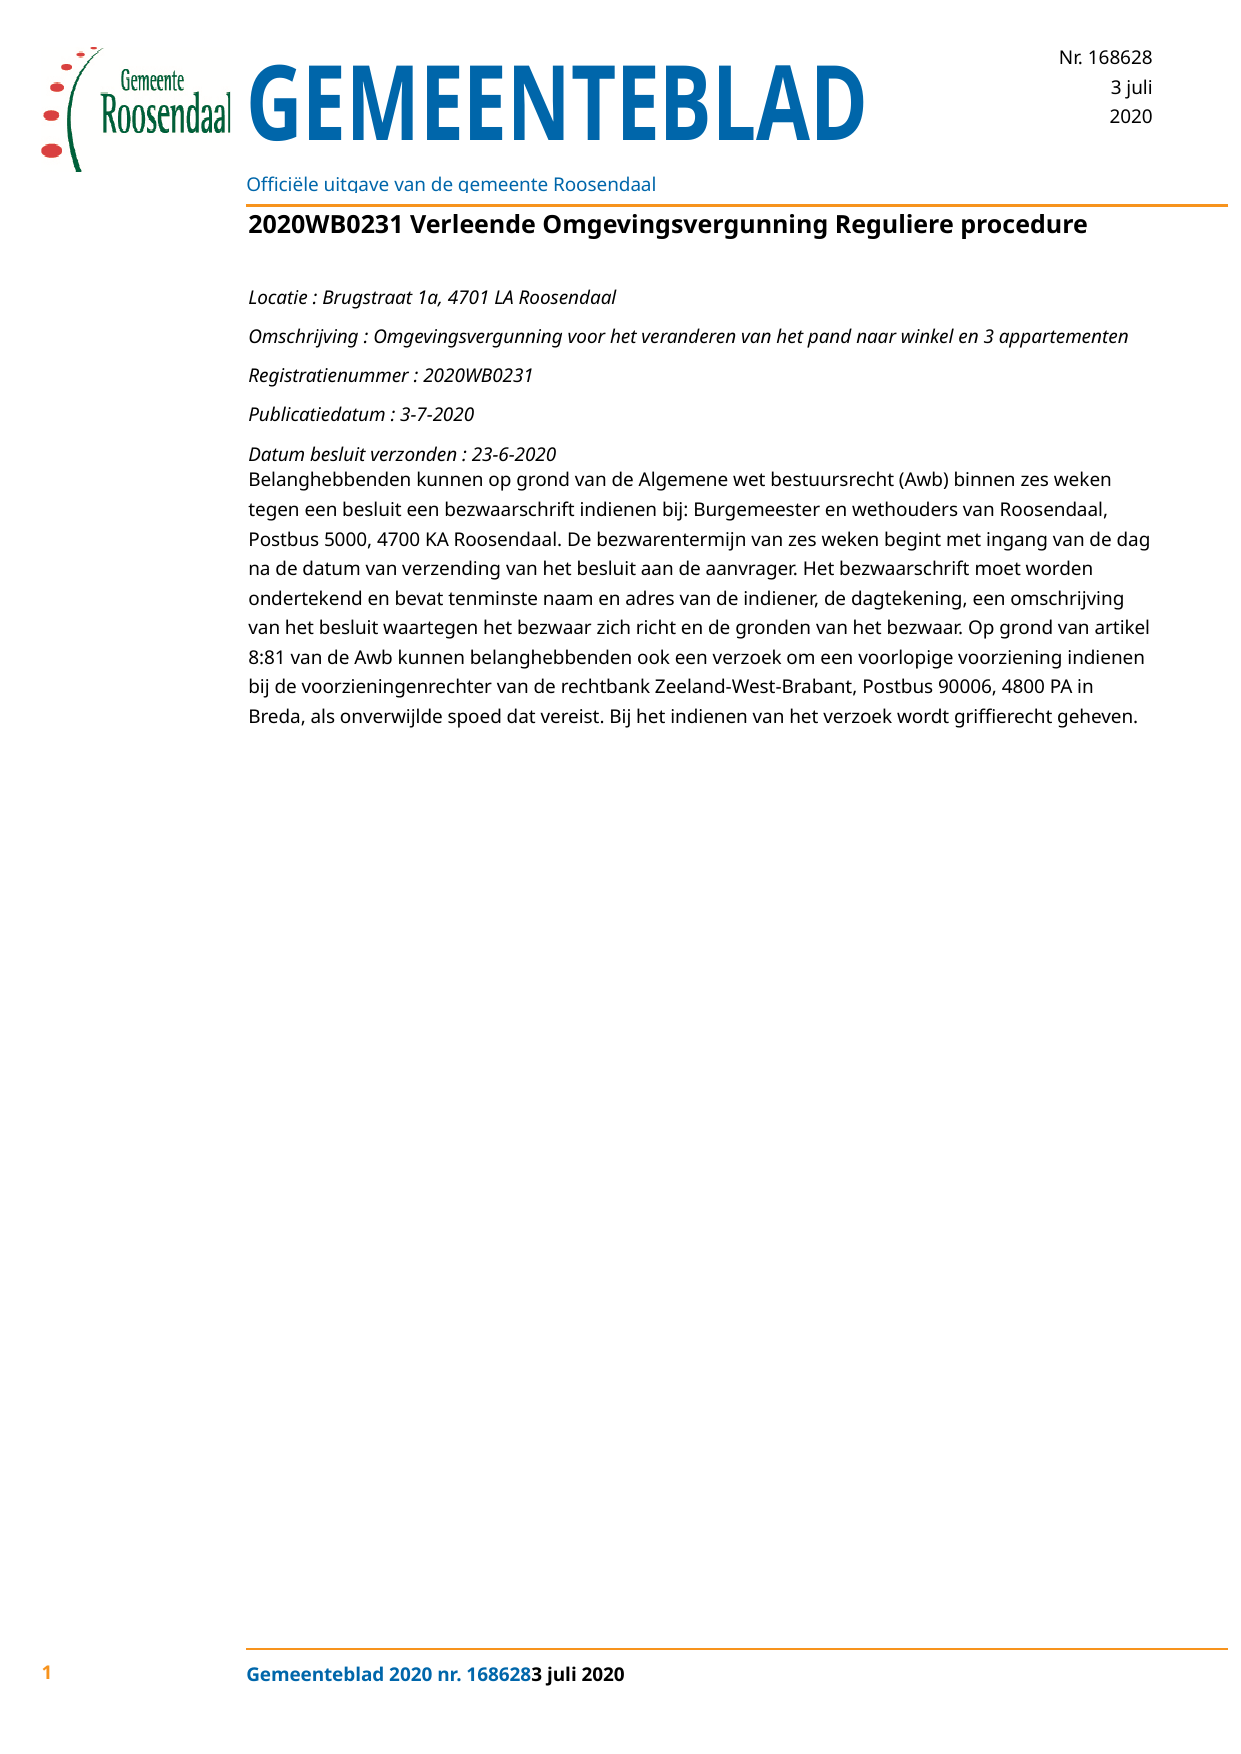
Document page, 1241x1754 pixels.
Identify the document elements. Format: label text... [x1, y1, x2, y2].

text Omschrijving : Omgevingsvergunning voor het veranderen van het pand naar winkel en 3 appartementen [248, 323, 1152, 349]
text Registratienummer : 2020WB0231 [248, 362, 1152, 388]
text Datum besluit verzonden : 23-6-2020 [248, 441, 1152, 467]
text 2020WB0231 Verleende Omgevingsvergunning Reguliere procedure [248, 207, 1152, 241]
text Belanghebbenden kunnen op grond van de Algemene wet bestuursrecht (Awb) binnen zes weken tegen een besluit een bezwaarschrift indienen bij: Burgemeester en wethouders van Roosendaal, Postbus 5000, 4700 KA Roosendaal. De bezwarentermijn van zes weken begint met ingang van de dag na de datum van verzending van het besluit aan de aanvrager. Het bezwaarschrift moet worden ondertekend en bevat tenminste naam en adres van de indiener, de dagtekening, een omschrijving van het besluit waartegen het bezwaar zich richt en de gronden van het bezwaar. Op grond van artikel 8:81 van de Awb kunnen belanghebbenden ook een verzoek om een voorlopige voorziening indienen bij de voorzieningenrechter van de rechtbank Zeeland-West-Brabant, Postbus 90006, 4800 PA in Breda, als onverwijlde spoed dat vereist. Bij het indienen van het verzoek wordt griffierecht geheven. [248, 467, 1152, 729]
text Publicatiedatum : 3-7-2020 [248, 402, 1152, 427]
picture [41, 47, 231, 172]
text Locatie : Brugstraat 1a, 4701 LA Roosendaal [248, 284, 1152, 309]
